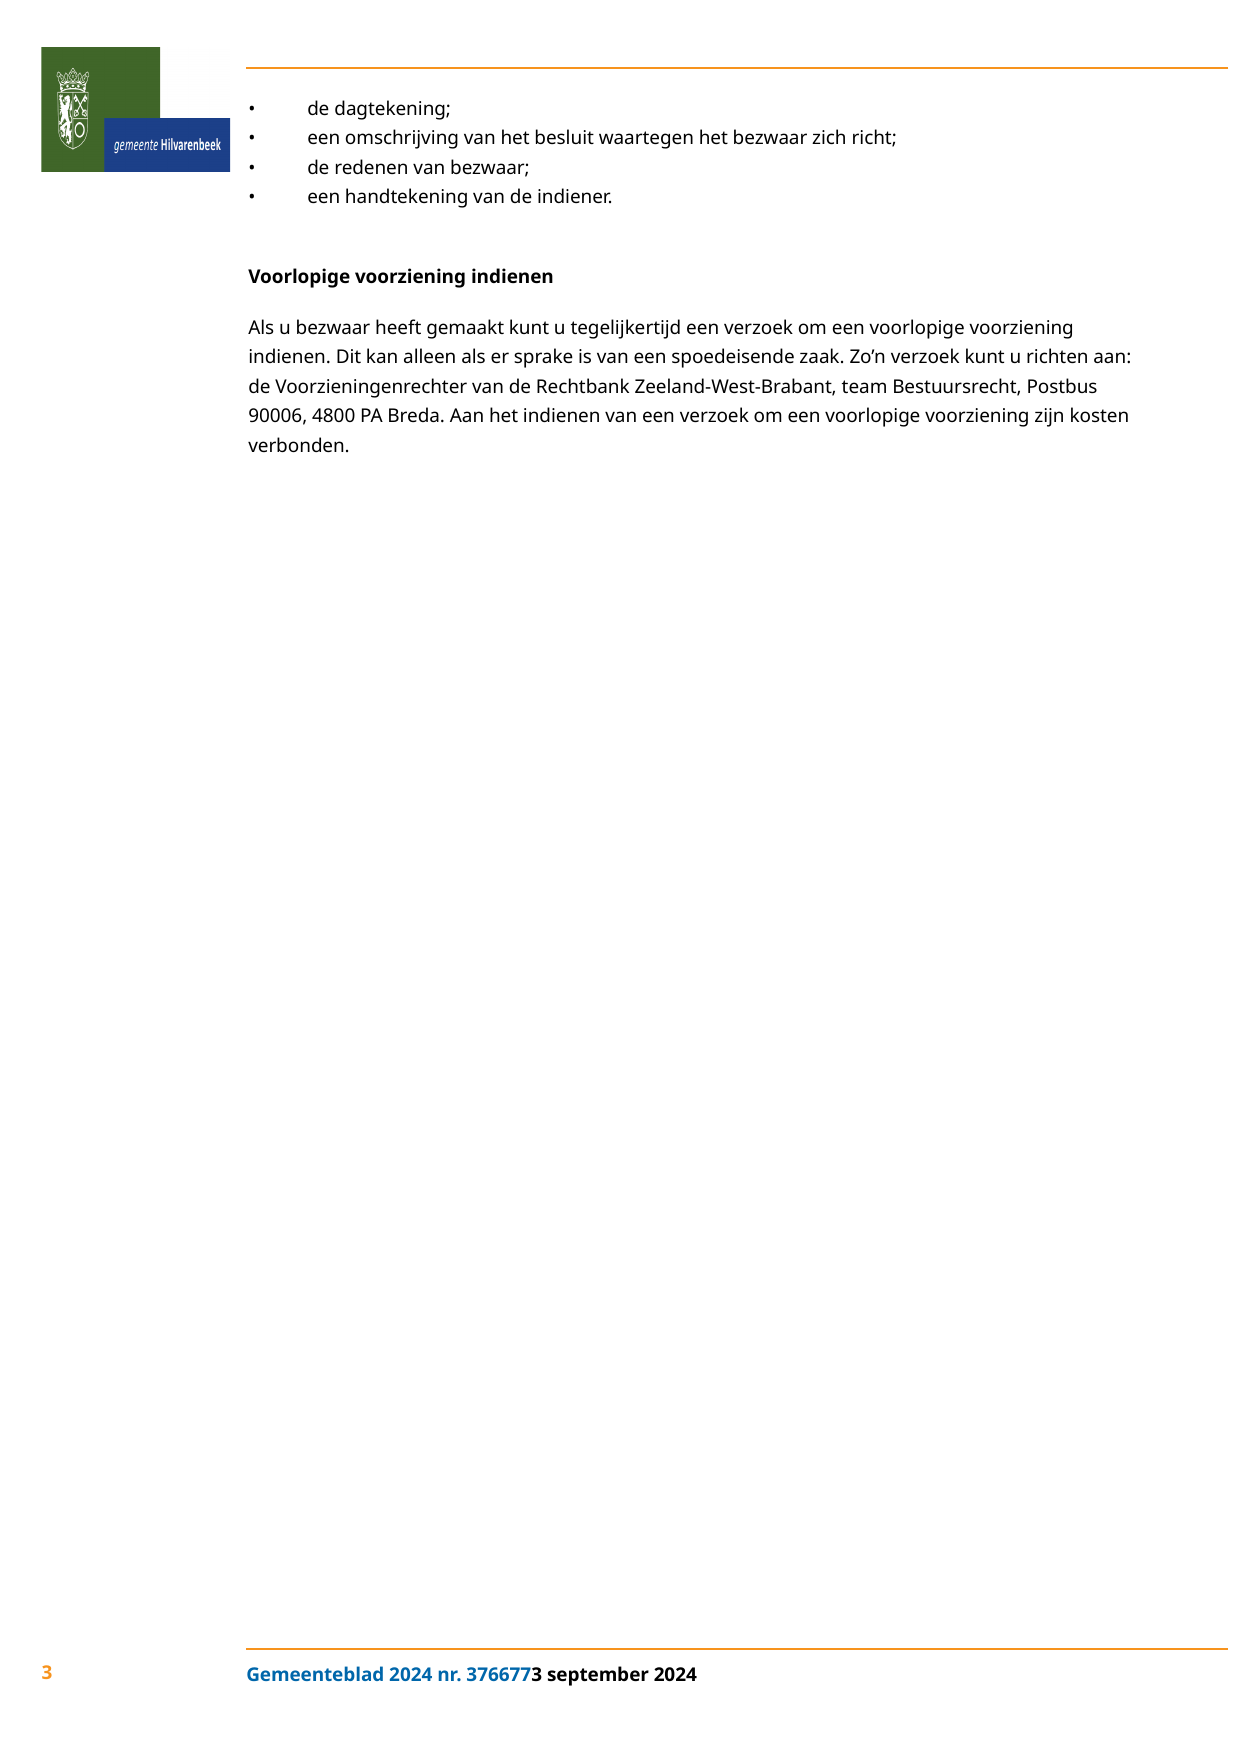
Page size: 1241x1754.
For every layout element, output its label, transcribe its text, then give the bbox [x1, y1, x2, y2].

list de redenen van bezwaar; [248, 154, 1152, 180]
text Als u bezwaar heeft gemaakt kunt u tegelijkertijd een verzoek om een voorlopige voorziening indienen. Dit kan alleen als er sprake is van een spoedeisende zaak. Zo’n verzoek kunt u richten aan: de Voorzieningenrechter van de Rechtbank Zeeland-West-Brabant, team Bestuursrecht, Postbus 90006, 4800 PA Breda. Aan het indienen van een verzoek om een voorlopige voorziening zijn kosten verbonden. [248, 314, 1152, 458]
text Voorlopige voorziening indienen [248, 263, 1152, 289]
list de dagtekening; [248, 95, 1152, 121]
list een handtekening van de indiener. [248, 183, 1152, 209]
list een omschrijving van het besluit waartegen het bezwaar zich richt; [248, 124, 1152, 150]
picture [41, 47, 231, 172]
